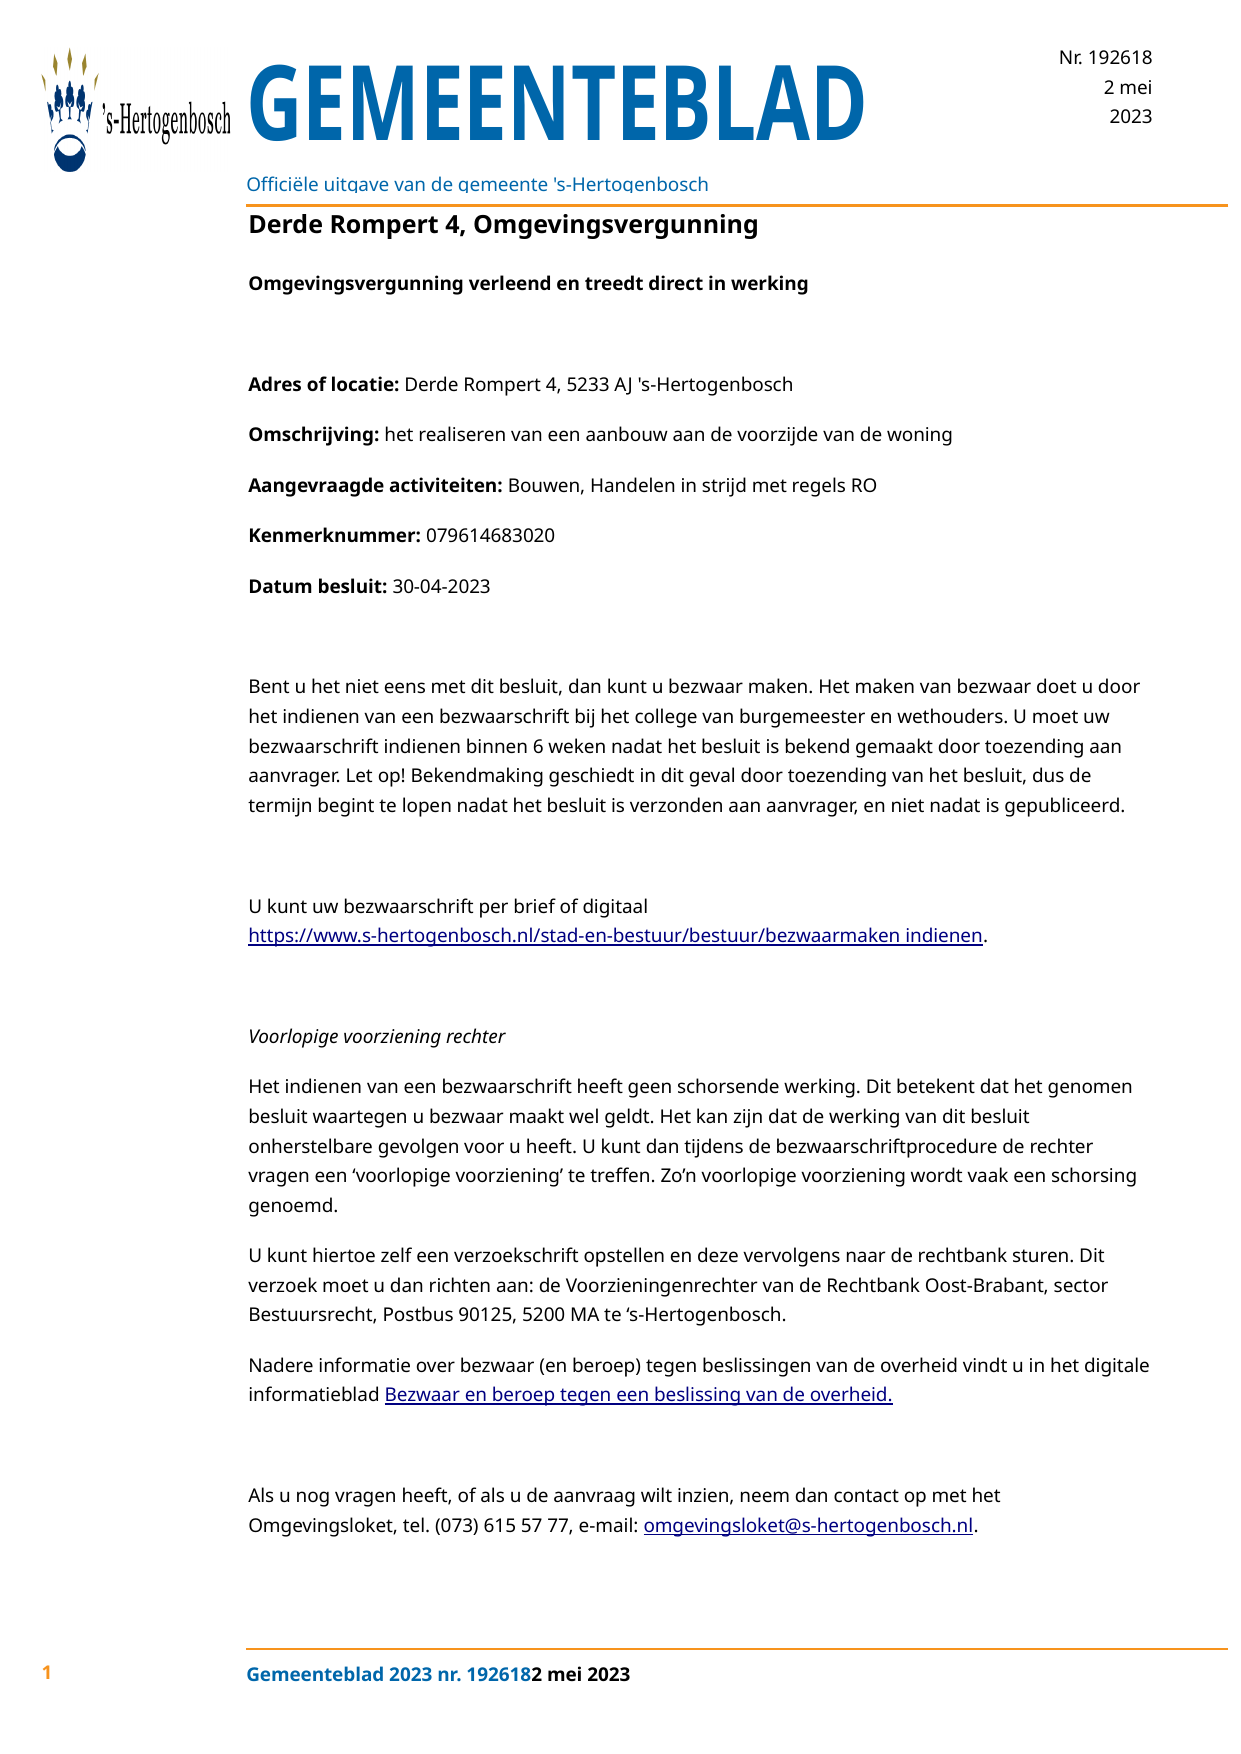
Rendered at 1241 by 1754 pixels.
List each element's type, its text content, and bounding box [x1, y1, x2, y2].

text U kunt hiertoe zelf een verzoekschrift opstellen en deze vervolgens naar de rechtbank sturen. Dit verzoek moet u dan richten aan: de Voorzieningenrechter van de Rechtbank Oost-Brabant, sector Bestuursrecht, Postbus 90125, 5200 MA te ‘s-Hertogenbosch. [248, 1242, 1152, 1327]
text Het indienen van een bezwaarschrift heeft geen schorsende werking. Dit betekent dat het genomen besluit waartegen u bezwaar maakt wel geldt. Het kan zijn dat de werking van dit besluit onherstelbare gevolgen voor u heeft. U kunt dan tijdens de bezwaarschriftprocedure de rechter vragen een ‘voorlopige voorziening’ te treffen. Zo’n voorlopige voorziening wordt vaak een schorsing genoemd. [248, 1074, 1152, 1218]
text Omgevingsvergunning verleend en treedt direct in werking [248, 270, 1152, 296]
text U kunt uw bezwaarschrift per brief of digitaal https://www.s-hertogenbosch.nl/stad-en-bestuur/bestuur/bezwaarmaken indienen. [248, 893, 1152, 948]
picture [41, 47, 231, 172]
text Nadere informatie over bezwaar (en beroep) tegen beslissingen van de overheid vindt u in het digitale informatieblad Bezwaar en beroep tegen een beslissing van de overheid. [248, 1352, 1152, 1407]
text Adres of locatie: Derde Rompert 4, 5233 AJ 's-Hertogenbosch [248, 371, 1152, 397]
text Aangevraagde activiteiten: Bouwen, Handelen in strijd met regels RO [248, 472, 1152, 498]
text Omschrijving: het realiseren van een aanbouw aan de voorzijde van de woning [248, 422, 1152, 447]
text Kenmerknummer: 079614683020 [248, 522, 1152, 548]
text Bent u het niet eens met dit besluit, dan kunt u bezwaar maken. Het maken van bezwaar doet u door het indienen van een bezwaarschrift bij het college van burgemeester en wethouders. U moet uw bezwaarschrift indienen binnen 6 weken nadat het besluit is bekend gemaakt door toezending aan aanvrager. Let op! Bekendmaking geschiedt in dit geval door toezending van het besluit, dus de termijn begint te lopen nadat het besluit is verzonden aan aanvrager, en niet nadat is gepubliceerd. [248, 674, 1152, 818]
text Derde Rompert 4, Omgevingsvergunning [248, 207, 1152, 241]
text Voorlopige voorziening rechter [248, 1023, 1152, 1049]
text Als u nog vragen heeft, of als u de aanvraag wilt inzien, neem dan contact op met het Omgevingsloket, tel. (073) 615 57 77, e-mail: omgevingsloket@s-hertogenbosch.nl. [248, 1482, 1152, 1538]
text Datum besluit: 30-04-2023 [248, 573, 1152, 598]
